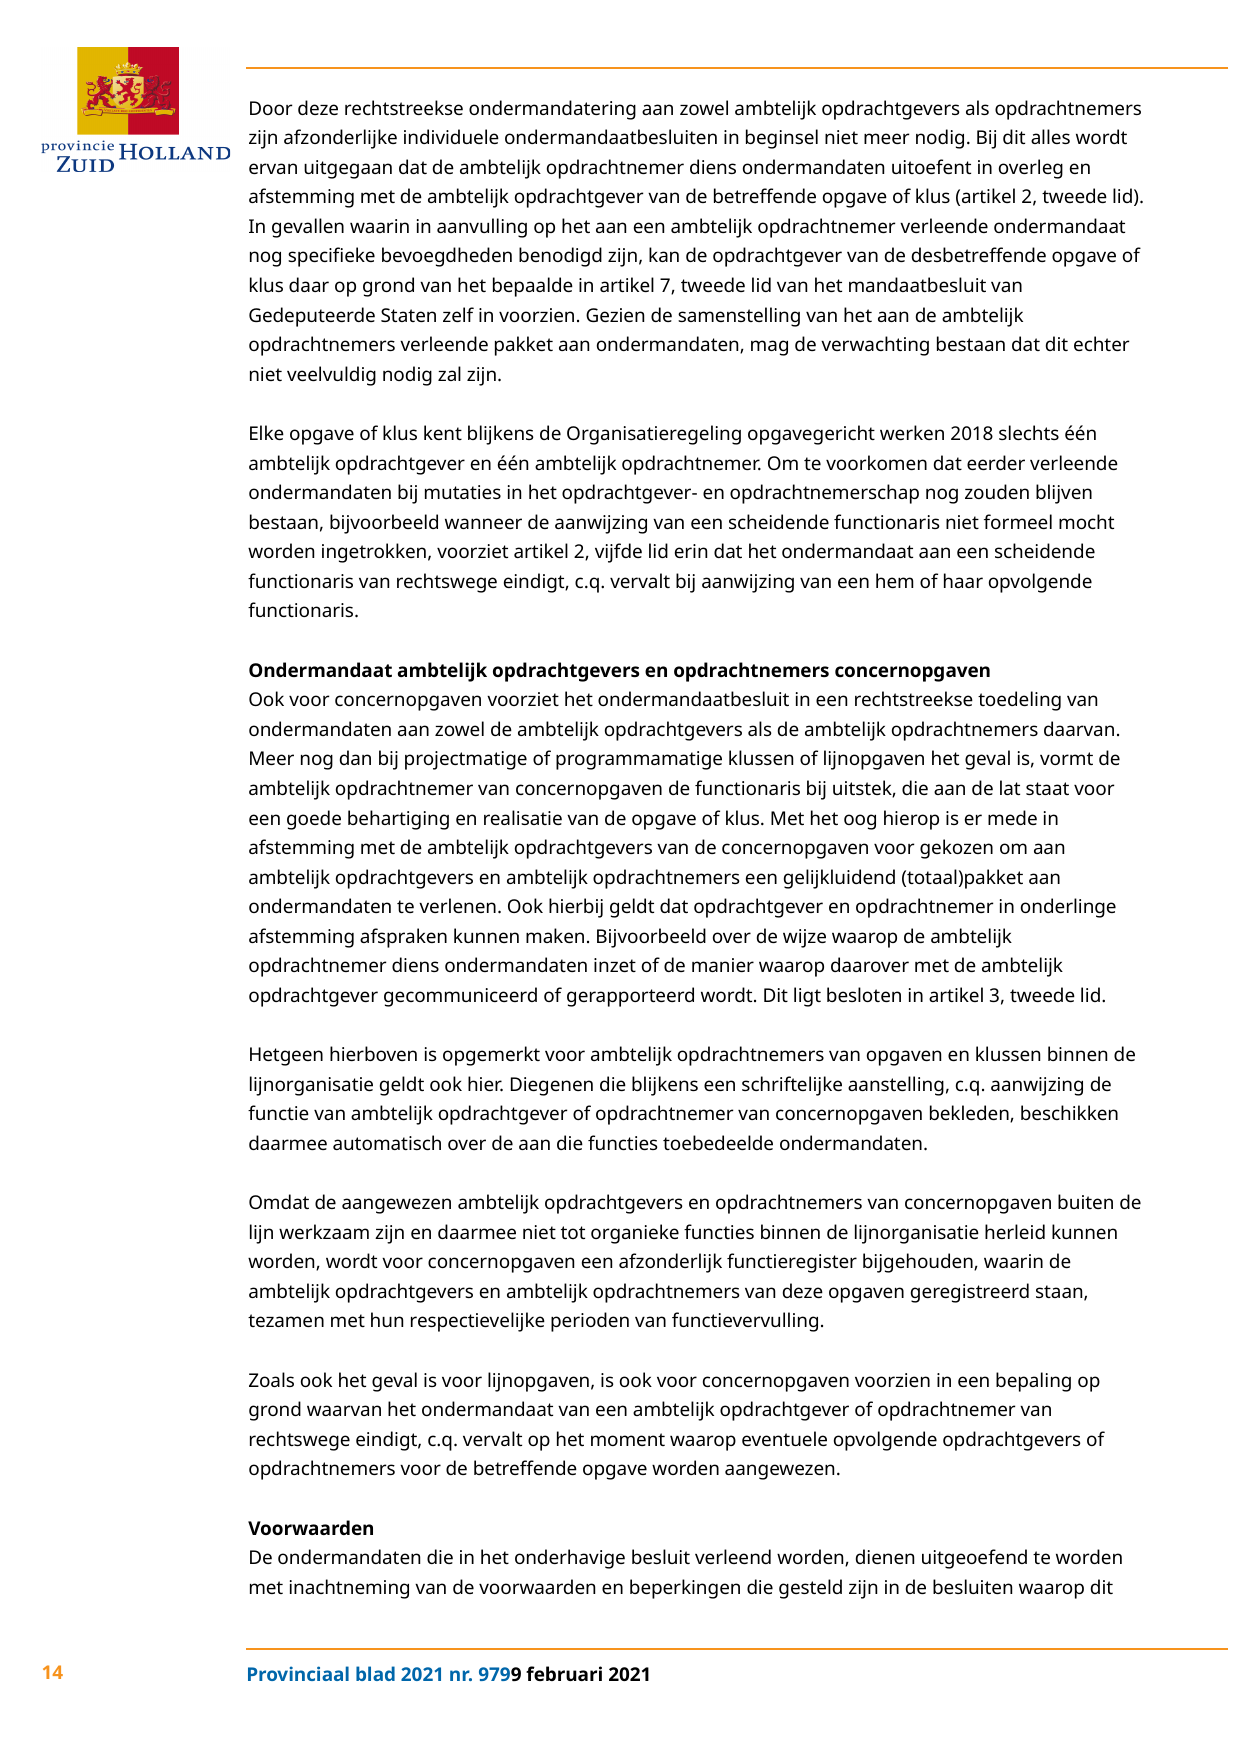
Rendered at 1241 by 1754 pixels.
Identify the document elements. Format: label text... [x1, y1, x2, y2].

text Zoals ook het geval is voor lijnopgaven, is ook voor concernopgaven voorzien in een bepaling op grond waarvan het ondermandaat van een ambtelijk opdrachtgever of opdrachtnemer van rechtswege eindigt, c.q. vervalt op het moment waarop eventuele opvolgende opdrachtgevers of opdrachtnemers voor de betreffende opgave worden aangewezen. [248, 1367, 1152, 1481]
text De ondermandaten die in het onderhavige besluit verleend worden, dienen uitgeoefend te worden met inachtneming van de voorwaarden en beperkingen die gesteld zijn in de besluiten waarop dit [248, 1544, 1152, 1600]
text Omdat de aangewezen ambtelijk opdrachtgevers en opdrachtnemers van concernopgaven buiten de lijn werkzaam zijn en daarmee niet tot organieke functies binnen de lijnorganisatie herleid kunnen worden, wordt voor concernopgaven een afzonderlijk functieregister bijgehouden, waarin de ambtelijk opdrachtgevers en ambtelijk opdrachtnemers van deze opgaven geregistreerd staan, tezamen met hun respectievelijke perioden van functievervulling. [248, 1189, 1152, 1333]
picture [41, 47, 231, 172]
text Ondermandaat ambtelijk opdrachtgevers en opdrachtnemers concernopgaven [248, 657, 1152, 683]
text Elke opgave of klus kent blijkens de Organisatieregeling opgavegericht werken 2018 slechts één ambtelijk opdrachtgever en één ambtelijk opdrachtnemer. Om te voorkomen dat eerder verleende ondermandaten bij mutaties in het opdrachtgever- en opdrachtnemerschap nog zouden blijven bestaan, bijvoorbeeld wanneer de aanwijzing van een scheidende functionaris niet formeel mocht worden ingetrokken, voorziet artikel 2, vijfde lid erin dat het ondermandaat aan een scheidende functionaris van rechtswege eindigt, c.q. vervalt bij aanwijzing van een hem of haar opvolgende functionaris. [248, 420, 1152, 623]
text Voorwaarden [248, 1515, 1152, 1541]
text Ook voor concernopgaven voorziet het ondermandaatbesluit in een rechtstreekse toedeling van ondermandaten aan zowel de ambtelijk opdrachtgevers als de ambtelijk opdrachtnemers daarvan. Meer nog dan bij projectmatige of programmamatige klussen of lijnopgaven het geval is, vormt de ambtelijk opdrachtnemer van concernopgaven de functionaris bij uitstek, die aan de lat staat voor een goede behartiging en realisatie van de opgave of klus. Met het oog hierop is er mede in afstemming met de ambtelijk opdrachtgevers van de concernopgaven voor gekozen om aan ambtelijk opdrachtgevers en ambtelijk opdrachtnemers een gelijkluidend (totaal)pakket aan ondermandaten te verlenen. Ook hierbij geldt dat opdrachtgever en opdrachtnemer in onderlinge afstemming afspraken kunnen maken. Bijvoorbeeld over de wijze waarop de ambtelijk opdrachtnemer diens ondermandaten inzet of de manier waarop daarover met de ambtelijk opdrachtgever gecommuniceerd of gerapporteerd wordt. Dit ligt besloten in artikel 3, tweede lid. [248, 686, 1152, 1008]
text Hetgeen hierboven is opgemerkt voor ambtelijk opdrachtnemers van opgaven en klussen binnen de lijnorganisatie geldt ook hier. Diegenen die blijkens een schriftelijke aanstelling, c.q. aanwijzing de functie van ambtelijk opdrachtgever of opdrachtnemer van concernopgaven bekleden, beschikken daarmee automatisch over de aan die functies toebedeelde ondermandaten. [248, 1041, 1152, 1156]
text Door deze rechtstreekse ondermandatering aan zowel ambtelijk opdrachtgevers als opdrachtnemers zijn afzonderlijke individuele ondermandaatbesluiten in beginsel niet meer nodig. Bij dit alles wordt ervan uitgegaan dat de ambtelijk opdrachtnemer diens ondermandaten uitoefent in overleg en afstemming met de ambtelijk opdrachtgever van de betreffende opgave of klus (artikel 2, tweede lid). In gevallen waarin in aanvulling op het aan een ambtelijk opdrachtnemer verleende ondermandaat nog specifieke bevoegdheden benodigd zijn, kan de opdrachtgever van de desbetreffende opgave of klus daar op grond van het bepaalde in artikel 7, tweede lid van het mandaatbesluit van Gedeputeerde Staten zelf in voorzien. Gezien de samenstelling van het aan de ambtelijk opdrachtnemers verleende pakket aan ondermandaten, mag de verwachting bestaan dat dit echter niet veelvuldig nodig zal zijn. [248, 95, 1152, 387]
